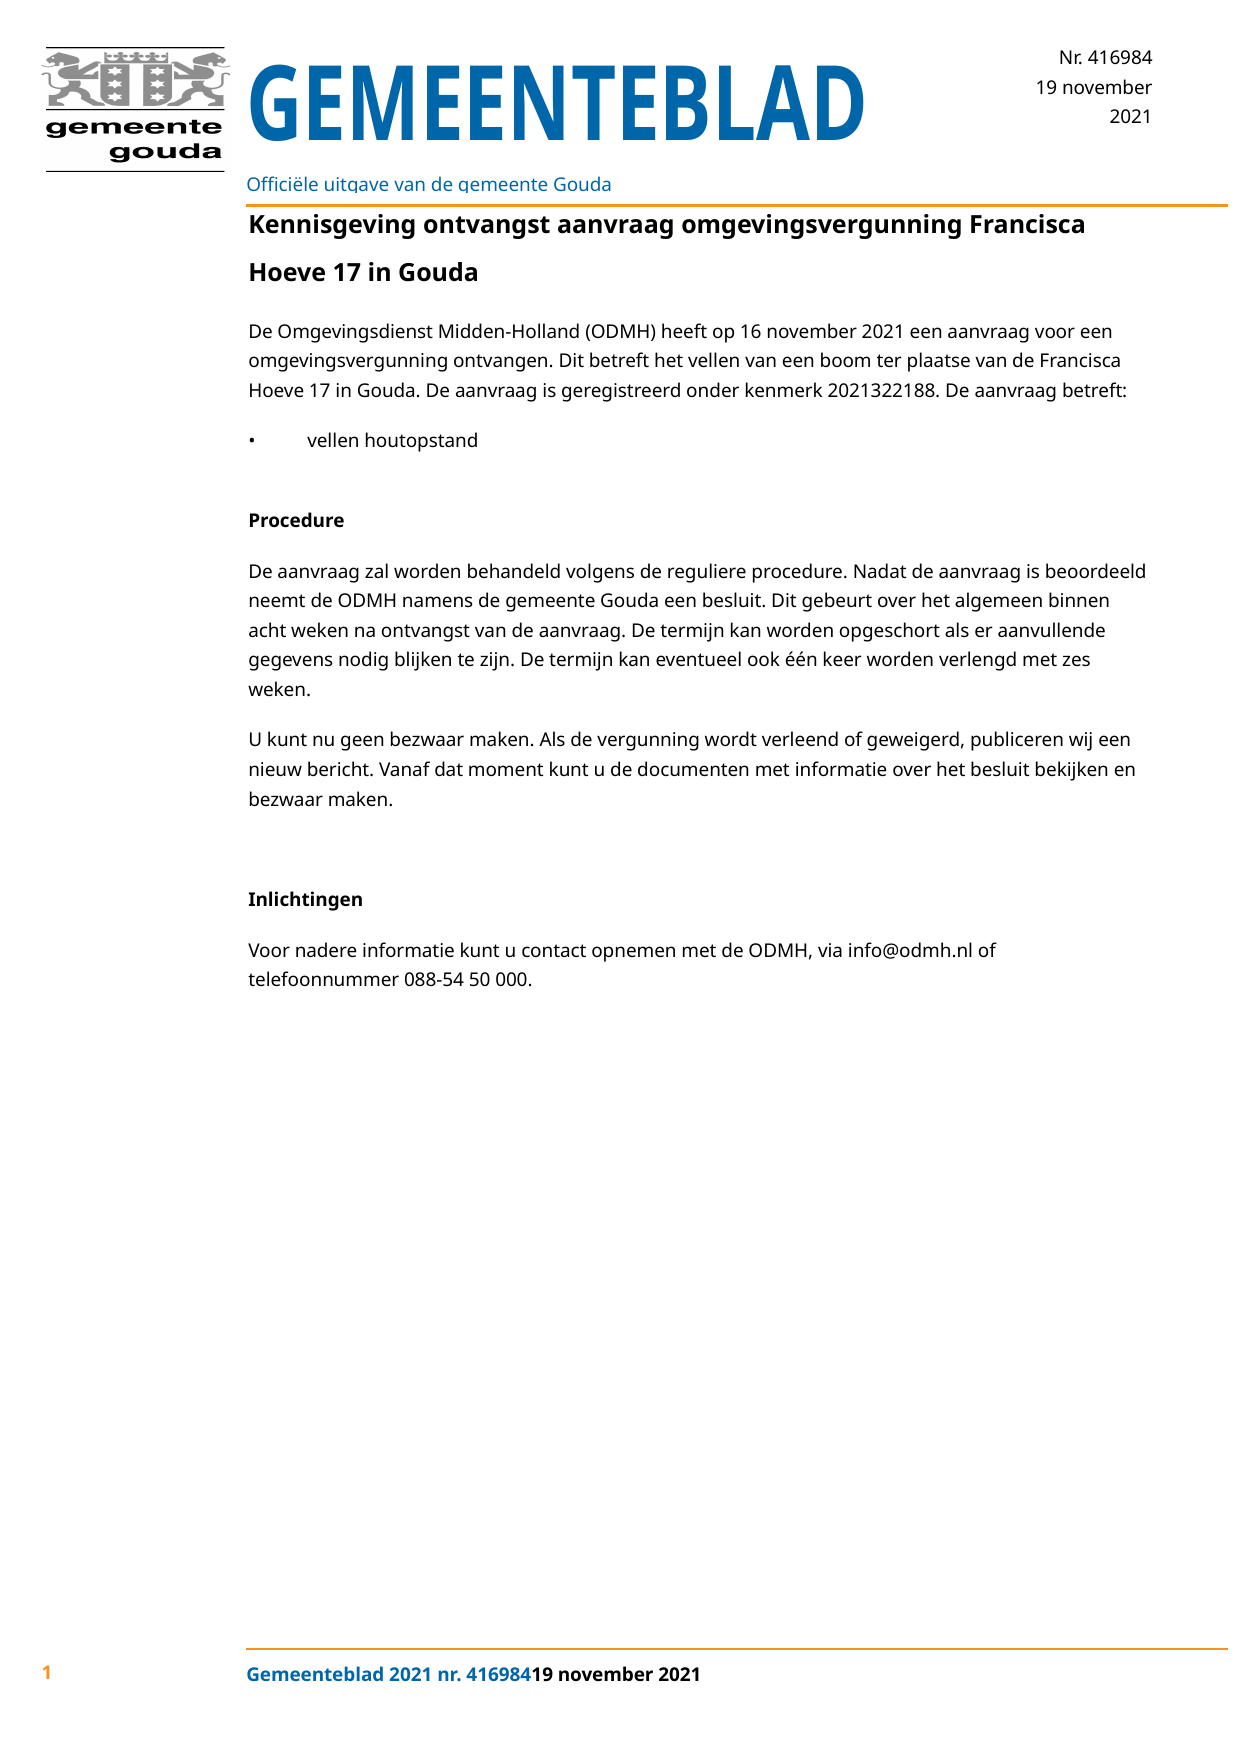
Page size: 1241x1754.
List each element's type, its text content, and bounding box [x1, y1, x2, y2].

text Procedure [248, 507, 1152, 533]
text Voor nadere informatie kunt u contact opnemen met de ODMH, via info@odmh.nl of telefoonnummer 088-54 50 000. [248, 937, 1152, 992]
text Inlichtingen [248, 887, 1152, 912]
picture [41, 47, 231, 172]
text De aanvraag zal worden behandeld volgens de reguliere procedure. Nadat de aanvraag is beoordeeld neemt de ODMH namens de gemeente Gouda een besluit. Dit gebeurt over het algemeen binnen acht weken na ontvangst van de aanvraag. De termijn kan worden opgeschort als er aanvullende gegevens nodig blijken te zijn. De termijn kan eventueel ook één keer worden verlengd met zes weken. [248, 558, 1152, 702]
text Kennisgeving ontvangst aanvraag omgevingsvergunning Francisca Hoeve 17 in Gouda [248, 207, 1152, 288]
list vellen houtopstand [248, 427, 1152, 453]
text De Omgevingsdienst Midden-Holland (ODMH) heeft op 16 november 2021 een aanvraag voor een omgevingsvergunning ontvangen. Dit betreft het vellen van een boom ter plaatse van de Francisca Hoeve 17 in Gouda. De aanvraag is geregistreerd onder kenmerk 2021322188. De aanvraag betreft: [248, 318, 1152, 403]
text U kunt nu geen bezwaar maken. Als de vergunning wordt verleend of geweigerd, publiceren wij een nieuw bericht. Vanaf dat moment kunt u de documenten met informatie over het besluit bekijken en bezwaar maken. [248, 727, 1152, 812]
